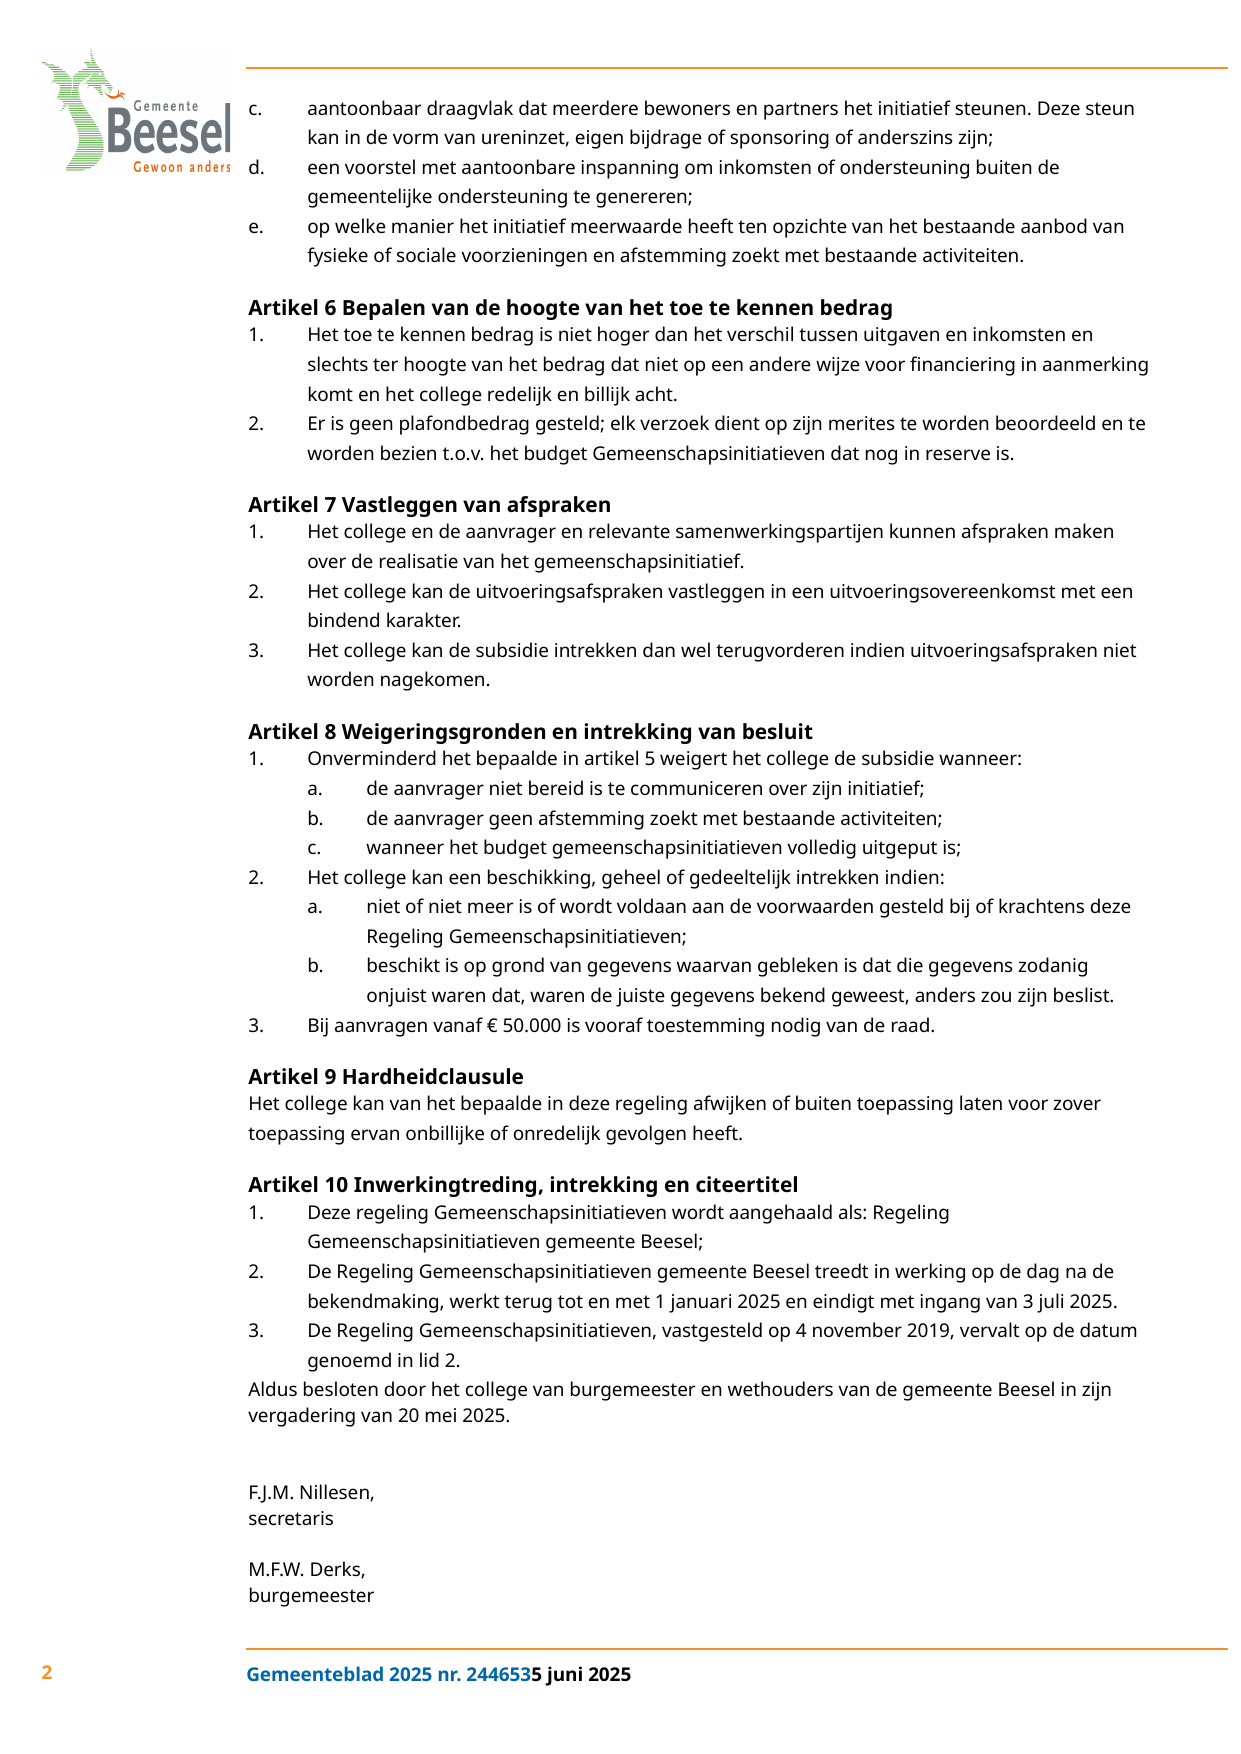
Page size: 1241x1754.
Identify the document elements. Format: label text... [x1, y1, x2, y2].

text burgemeester [248, 1582, 1152, 1608]
list Het college kan de subsidie intrekken dan wel terugvorderen indien uitvoeringsafspraken niet worden nagekomen. [248, 637, 1152, 692]
list Deze regeling Gemeenschapsinitiatieven wordt aangehaald als: Regeling Gemeenschapsinitiatieven gemeente Beesel; [248, 1199, 1152, 1254]
text Artikel 6 Bepalen van de hoogte van het toe te kennen bedrag [248, 293, 1152, 322]
text Artikel 10 Inwerkingtreding, intrekking en citeertitel [248, 1171, 1152, 1199]
text Artikel 8 Weigeringsgronden en intrekking van besluit [248, 717, 1152, 746]
list de aanvrager niet bereid is te communiceren over zijn initiatief; [307, 775, 1152, 801]
list Het college kan de uitvoeringsafspraken vastleggen in een uitvoeringsovereenkomst met een bindend karakter. [248, 578, 1152, 633]
list beschikt is op grond van gegevens waarvan gebleken is dat die gegevens zodanig onjuist waren dat, waren de juiste gegevens bekend geweest, anders zou zijn beslist. [307, 953, 1152, 1008]
list niet of niet meer is of wordt voldaan aan de voorwaarden gesteld bij of krachtens deze Regeling Gemeenschapsinitiatieven; [307, 893, 1152, 949]
text F.J.M. Nillesen, [248, 1479, 1152, 1505]
list Er is geen plafondbedrag gesteld; elk verzoek dient op zijn merites te worden beoordeeld en te worden bezien t.o.v. het budget Gemeenschapsinitiatieven dat nog in reserve is. [248, 410, 1152, 466]
list Het college kan een beschikking, geheel of gedeeltelijk intrekken indien: [248, 864, 1152, 889]
list Onverminderd het bepaalde in artikel 5 weigert het college de subsidie wanneer: [248, 746, 1152, 771]
text Artikel 7 Vastleggen van afspraken [248, 490, 1152, 519]
text Het college kan van het bepaalde in deze regeling afwijken of buiten toepassing laten voor zover toepassing ervan onbillijke of onredelijk gevolgen heeft. [248, 1091, 1152, 1146]
list op welke manier het initiatief meerwaarde heeft ten opzichte van het bestaande aanbod van fysieke of sociale voorzieningen en afstemming zoekt met bestaande activiteiten. [248, 213, 1152, 268]
list een voorstel met aantoonbare inspanning om inkomsten of ondersteuning buiten de gemeentelijke ondersteuning te genereren; [248, 154, 1152, 209]
text secretaris [248, 1505, 1152, 1531]
text Aldus besloten door het college van burgemeester en wethouders van de gemeente Beesel in zijn vergadering van 20 mei 2025. [248, 1377, 1152, 1428]
list wanneer het budget gemeenschapsinitiatieven volledig uitgeput is; [307, 834, 1152, 860]
list de aanvrager geen afstemming zoekt met bestaande activiteiten; [307, 805, 1152, 830]
picture [41, 47, 231, 172]
text M.F.W. Derks, [248, 1557, 1152, 1582]
list De Regeling Gemeenschapsinitiatieven gemeente Beesel treedt in werking op de dag na de bekendmaking, werkt terug tot en met 1 januari 2025 en eindigt met ingang van 3 juli 2025. [248, 1258, 1152, 1313]
list Het college en de aanvrager en relevante samenwerkingspartijen kunnen afspraken maken over de realisatie van het gemeenschapsinitiatief. [248, 519, 1152, 574]
text Artikel 9 Hardheidclausule [248, 1062, 1152, 1091]
list aantoonbaar draagvlak dat meerdere bewoners en partners het initiatief steunen. Deze steun kan in de vorm van ureninzet, eigen bijdrage of sponsoring of anderszins zijn; [248, 95, 1152, 150]
list Bij aanvragen vanaf € 50.000 is vooraf toestemming nodig van de raad. [248, 1012, 1152, 1037]
list De Regeling Gemeenschapsinitiatieven, vastgesteld op 4 november 2019, vervalt op de datum genoemd in lid 2. [248, 1317, 1152, 1373]
list Het toe te kennen bedrag is niet hoger dan het verschil tussen uitgaven en inkomsten en slechts ter hoogte van het bedrag dat niet op een andere wijze voor financiering in aanmerking komt en het college redelijk en billijk acht. [248, 322, 1152, 406]
